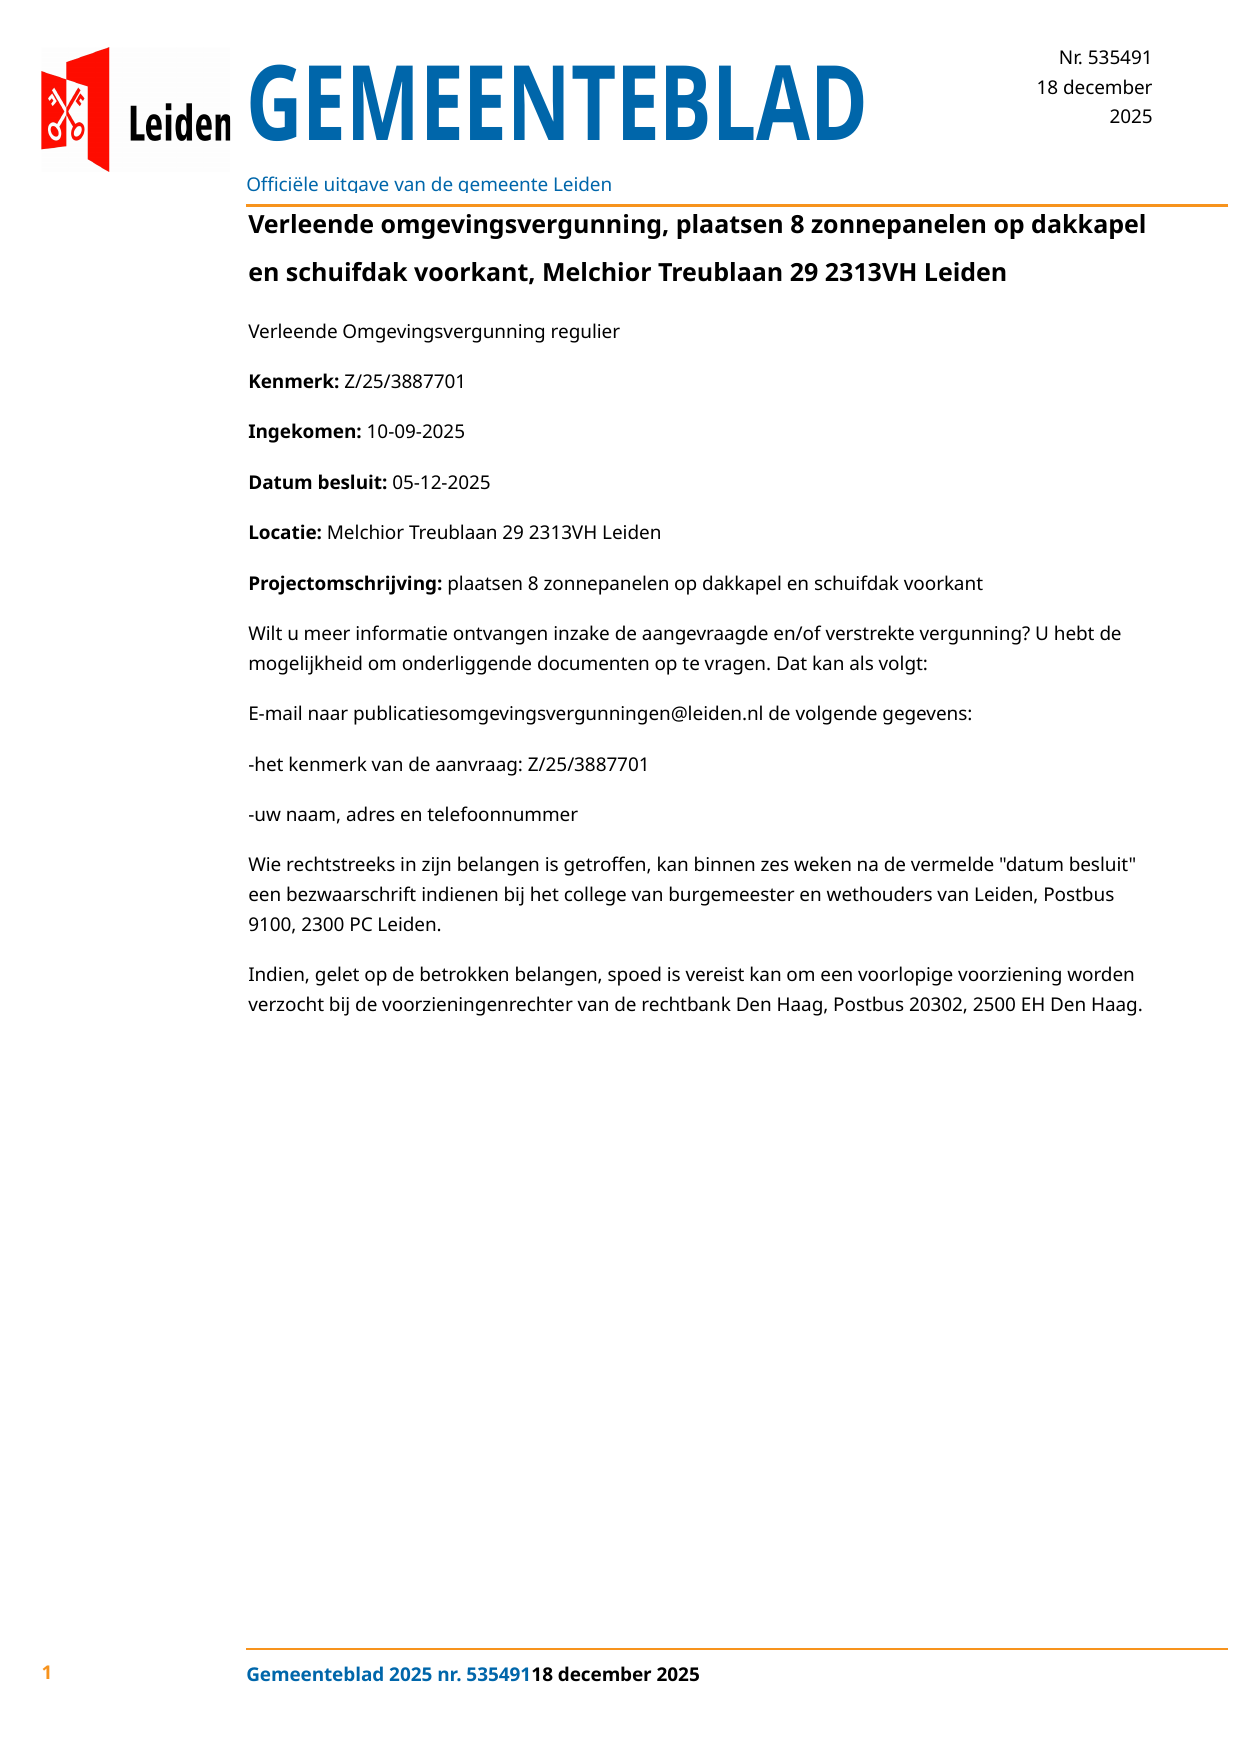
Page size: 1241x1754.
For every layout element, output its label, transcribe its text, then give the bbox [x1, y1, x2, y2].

picture [41, 47, 231, 172]
text Verleende Omgevingsvergunning regulier [248, 318, 1152, 344]
text Wilt u meer informatie ontvangen inzake de aangevraagde en/of verstrekte vergunning? U hebt de mogelijkheid om onderliggende documenten op te vragen. Dat kan als volgt: [248, 620, 1152, 676]
text Locatie: Melchior Treublaan 29 2313VH Leiden [248, 519, 1152, 545]
text Indien, gelet op de betrokken belangen, spoed is vereist kan om een voorlopige voorziening worden verzocht bij de voorzieningenrechter van de rechtbank Den Haag, Postbus 20302, 2500 EH Den Haag. [248, 961, 1152, 1017]
text Datum besluit: 05-12-2025 [248, 469, 1152, 495]
text Projectomschrijving: plaatsen 8 zonnepanelen op dakkapel en schuifdak voorkant [248, 570, 1152, 596]
text Wie rechtstreeks in zijn belangen is getroffen, kan binnen zes weken na de vermelde "datum besluit" een bezwaarschrift indienen bij het college van burgemeester en wethouders van Leiden, Postbus 9100, 2300 PC Leiden. [248, 852, 1152, 937]
text -het kenmerk van de aanvraag: Z/25/3887701 [248, 751, 1152, 777]
text Kenmerk: Z/25/3887701 [248, 368, 1152, 394]
text Ingekomen: 10-09-2025 [248, 419, 1152, 444]
text Verleende omgevingsvergunning, plaatsen 8 zonnepanelen op dakkapel en schuifdak voorkant, Melchior Treublaan 29 2313VH Leiden [248, 207, 1152, 288]
text E-mail naar publicatiesomgevingsvergunningen@leiden.nl de volgende gegevens: [248, 700, 1152, 726]
text -uw naam, adres en telefoonnummer [248, 801, 1152, 827]
